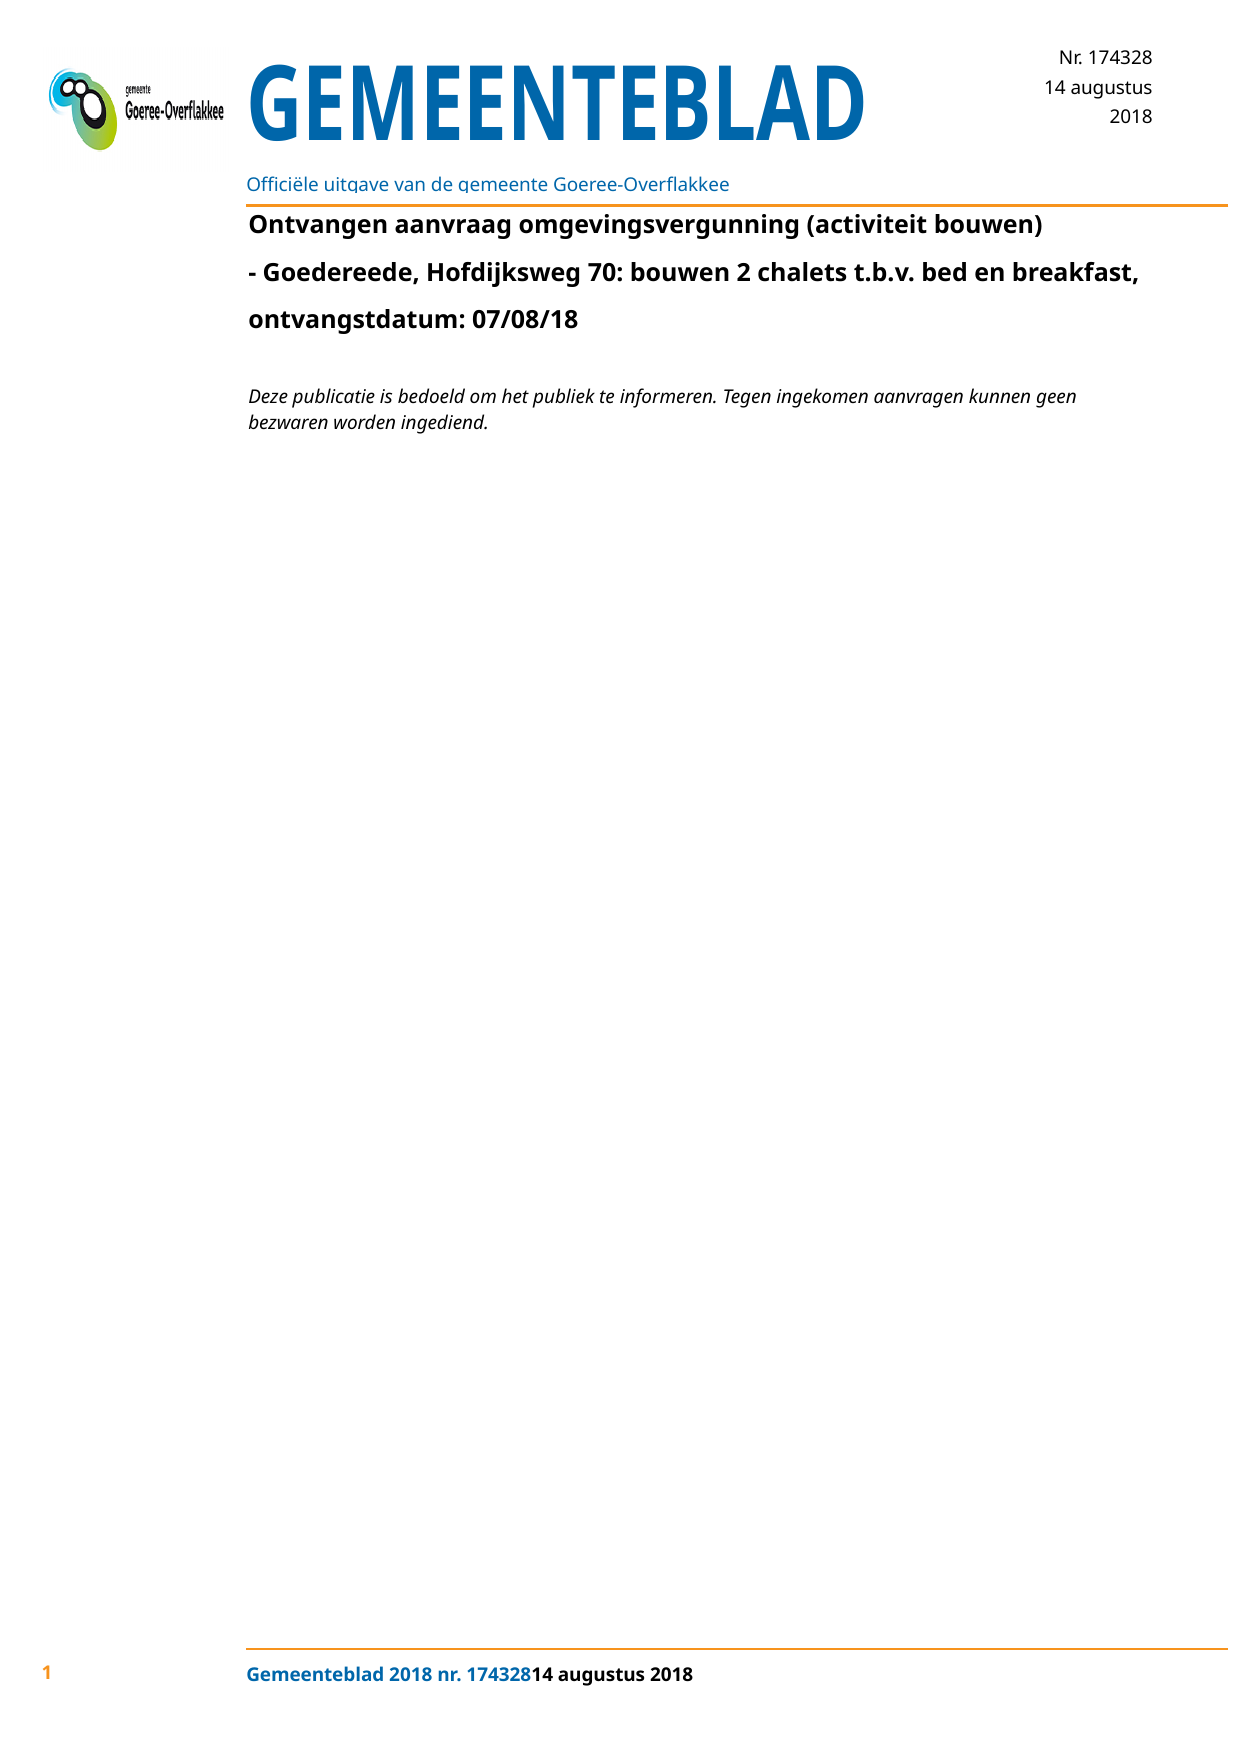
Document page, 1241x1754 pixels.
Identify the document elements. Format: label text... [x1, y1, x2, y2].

text Ontvangen aanvraag omgevingsvergunning (activiteit bouwen) - Goedereede, Hofdijksweg 70: bouwen 2 chalets t.b.v. bed en breakfast, ontvangstdatum: 07/08/18 [248, 207, 1152, 336]
picture [41, 47, 231, 172]
text Deze publicatie is bedoeld om het publiek te informeren. Tegen ingekomen aanvragen kunnen geen bezwaren worden ingediend. [248, 384, 1152, 435]
